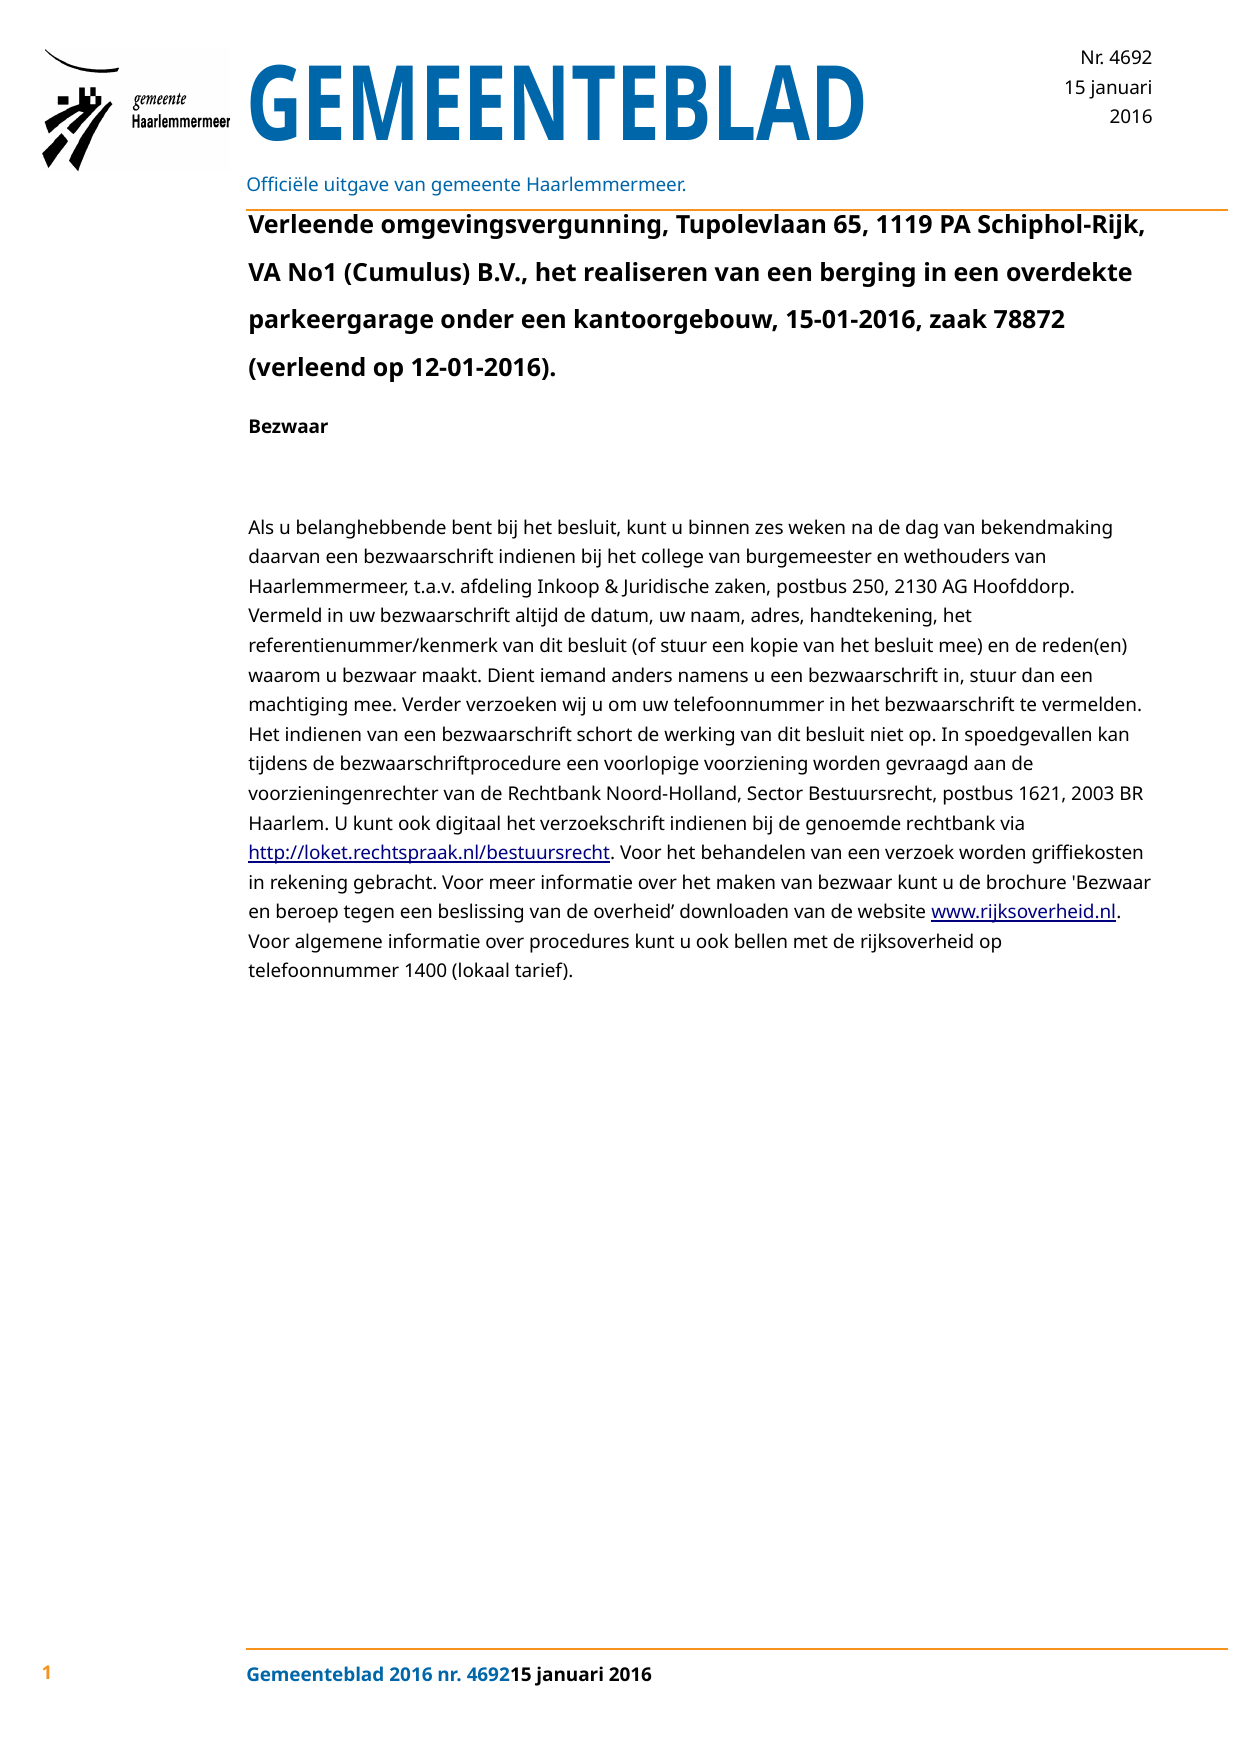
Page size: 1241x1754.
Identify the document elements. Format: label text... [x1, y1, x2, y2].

text Verleende omgevingsvergunning, Tupolevlaan 65, 1119 PA Schiphol-Rijk, VA No1 (Cumulus) B.V., het realiseren van een berging in een overdekte parkeergarage onder een kantoorgebouw, 15-01-2016, zaak 78872 (verleend op 12-01-2016). [248, 211, 1152, 384]
text Als u belanghebbende bent bij het besluit, kunt u binnen zes weken na de dag van bekendmaking daarvan een bezwaarschrift indienen bij het college van burgemeester en wethouders van Haarlemmermeer, t.a.v. afdeling Inkoop & Juridische zaken, postbus 250, 2130 AG Hoofddorp. Vermeld in uw bezwaarschrift altijd de datum, uw naam, adres, handtekening, het referentienummer/kenmerk van dit besluit (of stuur een kopie van het besluit mee) en de reden(en) waarom u bezwaar maakt. Dient iemand anders namens u een bezwaarschrift in, stuur dan een machtiging mee. Verder verzoeken wij u om uw telefoonnummer in het bezwaarschrift te vermelden. Het indienen van een bezwaarschrift schort de werking van dit besluit niet op. In spoedgevallen kan tijdens de bezwaarschriftprocedure een voorlopige voorziening worden gevraagd aan de voorzieningenrechter van de Rechtbank Noord-Holland, Sector Bestuursrecht, postbus 1621, 2003 BR Haarlem. U kunt ook digitaal het verzoekschrift indienen bij de genoemde rechtbank via http://loket.rechtspraak.nl/bestuursrecht. Voor het behandelen van een verzoek worden griffiekosten in rekening gebracht. Voor meer informatie over het maken van bezwaar kunt u de brochure 'Bezwaar en beroep tegen een beslissing van de overheid’ downloaden van de website www.rijksoverheid.nl. Voor algemene informatie over procedures kunt u ook bellen met de rijksoverheid op telefoonnummer 1400 (lokaal tarief). [248, 514, 1152, 983]
picture [41, 47, 231, 172]
text Bezwaar [248, 413, 1152, 439]
